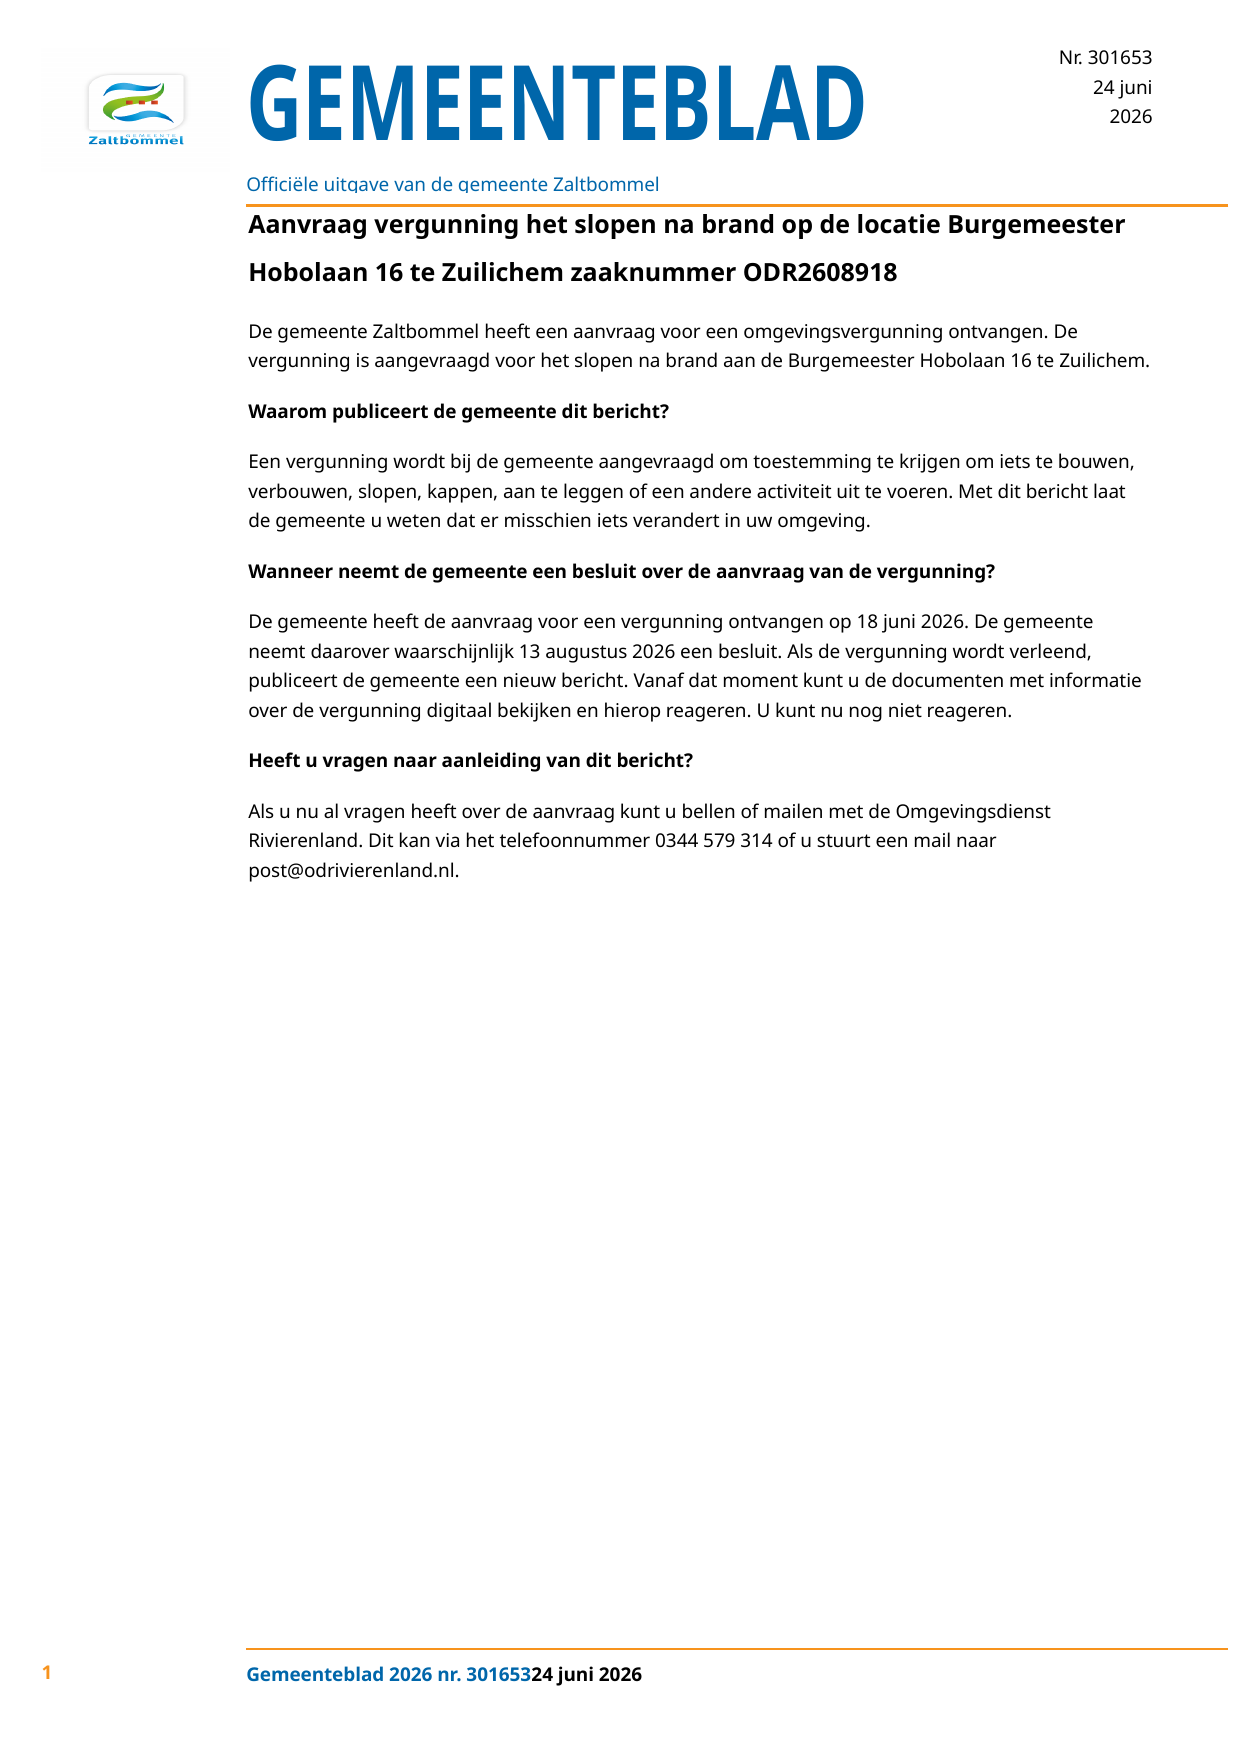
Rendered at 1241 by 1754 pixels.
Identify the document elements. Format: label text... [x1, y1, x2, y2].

text Als u nu al vragen heeft over de aanvraag kunt u bellen of mailen met de Omgevingsdienst Rivierenland. Dit kan via het telefoonnummer 0344 579 314 of u stuurt een mail naar post@odrivierenland.nl. [248, 798, 1152, 883]
text Wanneer neemt de gemeente een besluit over de aanvraag van de vergunning? [248, 558, 1152, 584]
text De gemeente Zaltbommel heeft een aanvraag voor een omgevingsvergunning ontvangen. De vergunning is aangevraagd voor het slopen na brand aan de Burgemeester Hobolaan 16 te Zuilichem. [248, 318, 1152, 373]
text Waarom publiceert de gemeente dit bericht? [248, 398, 1152, 424]
picture [41, 47, 231, 172]
text De gemeente heeft de aanvraag voor een vergunning ontvangen op 18 juni 2026. De gemeente neemt daarover waarschijnlijk 13 augustus 2026 een besluit. Als de vergunning wordt verleend, publiceert de gemeente een nieuw bericht. Vanaf dat moment kunt u de documenten met informatie over de vergunning digitaal bekijken en hierop reageren. U kunt nu nog niet reageren. [248, 608, 1152, 723]
text Heeft u vragen naar aanleiding van dit bericht? [248, 747, 1152, 773]
text Een vergunning wordt bij de gemeente aangevraagd om toestemming te krijgen om iets te bouwen, verbouwen, slopen, kappen, aan te leggen of een andere activiteit uit te voeren. Met dit bericht laat de gemeente u weten dat er misschien iets verandert in uw omgeving. [248, 448, 1152, 533]
text Aanvraag vergunning het slopen na brand op de locatie Burgemeester Hobolaan 16 te Zuilichem zaaknummer ODR2608918 [248, 207, 1152, 288]
